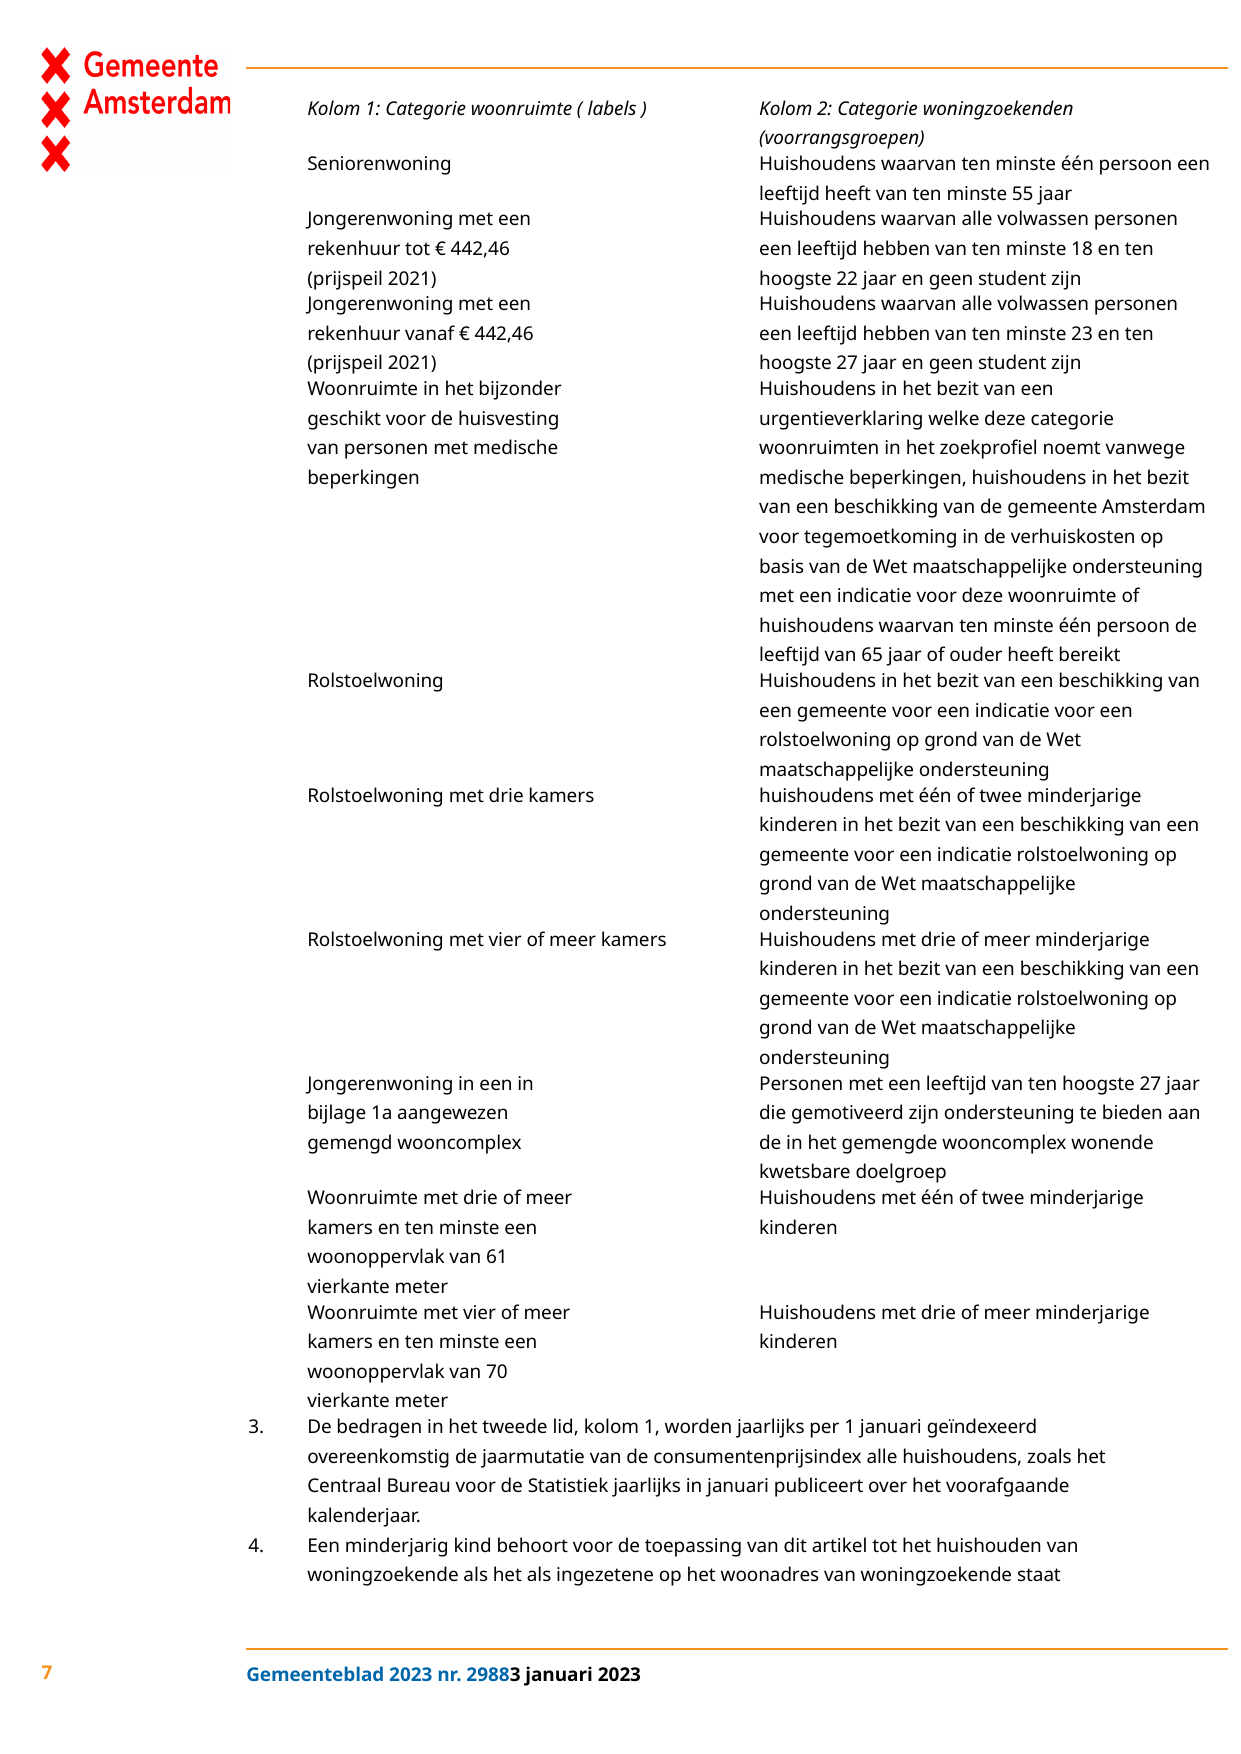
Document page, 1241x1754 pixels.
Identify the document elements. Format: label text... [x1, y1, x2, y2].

table_cell Woonruimte met drie of meer kamers en ten minste een woonoppervlak van 61 vierkante meter [307, 1184, 759, 1299]
table_cell Rolstoelwoning [307, 667, 759, 782]
table_cell Jongerenwoning met een rekenhuur tot € 442,46 (prijspeil 2021) [307, 206, 759, 290]
table_cell Huishoudens waarvan alle volwassen personen een leeftijd hebben van ten minste 18 en ten hoogste 22 jaar en geen student zijn [759, 206, 1211, 290]
table_cell Woonruimte in het bijzonder geschikt voor de huisvesting van personen met medische beperkingen [307, 375, 759, 667]
table_cell Huishoudens met drie of meer minderjarige kinderen [759, 1299, 1211, 1413]
list De bedragen in het tweede lid, kolom 1, worden jaarlijks per 1 januari geïndexeerd overeenkomstig de jaarmutatie van de consumentenprijsindex alle huishoudens, zoals het Centraal Bureau voor de Statistiek jaarlijks in januari publiceert over het voorafgaande kalenderjaar. [248, 1413, 1152, 1528]
table_cell Woonruimte met vier of meer kamers en ten minste een woonoppervlak van 70 vierkante meter [307, 1299, 759, 1413]
table_cell Huishoudens in het bezit van een urgentieverklaring welke deze categorie woonruimten in het zoekprofiel noemt vanwege medische beperkingen, huishoudens in het bezit van een beschikking van de gemeente Amsterdam voor tegemoetkoming in de verhuiskosten op basis van de Wet maatschappelijke ondersteuning met een indicatie voor deze woonruimte of huishoudens waarvan ten minste één persoon de leeftijd van 65 jaar of ouder heeft bereikt [759, 375, 1211, 667]
table_cell Seniorenwoning [307, 150, 759, 206]
table_cell Huishoudens waarvan alle volwassen personen een leeftijd hebben van ten minste 23 en ten hoogste 27 jaar en geen student zijn [759, 290, 1211, 375]
table_cell Rolstoelwoning met vier of meer kamers [307, 926, 759, 1070]
table_header Kolom 1: Categorie woonruimte ( labels ) [307, 95, 759, 150]
table_cell Huishoudens waarvan ten minste één persoon een leeftijd heeft van ten minste 55 jaar [759, 150, 1211, 206]
list Een minderjarig kind behoort voor de toepassing van dit artikel tot het huishouden van woningzoekende als het als ingezetene op het woonadres van woningzoekende staat [248, 1532, 1152, 1587]
table_cell Huishoudens met drie of meer minderjarige kinderen in het bezit van een beschikking van een gemeente voor een indicatie rolstoelwoning op grond van de Wet maatschappelijke ondersteuning [759, 926, 1211, 1070]
table_cell Rolstoelwoning met drie kamers [307, 782, 759, 926]
table_cell Huishoudens met één of twee minderjarige kinderen [759, 1184, 1211, 1299]
table_cell Huishoudens in het bezit van een beschikking van een gemeente voor een indicatie voor een rolstoelwoning op grond van de Wet maatschappelijke ondersteuning [759, 667, 1211, 782]
table_cell huishoudens met één of twee minderjarige kinderen in het bezit van een beschikking van een gemeente voor een indicatie rolstoelwoning op grond van de Wet maatschappelijke ondersteuning [759, 782, 1211, 926]
table_header Kolom 2: Categorie woningzoekenden (voorrangsgroepen) [759, 95, 1211, 150]
table_cell Jongerenwoning in een in bijlage 1a aangewezen gemengd wooncomplex [307, 1070, 759, 1184]
table_cell Personen met een leeftijd van ten hoogste 27 jaar die gemotiveerd zijn ondersteuning te bieden aan de in het gemengde wooncomplex wonende kwetsbare doelgroep [759, 1070, 1211, 1184]
table_cell Jongerenwoning met een rekenhuur vanaf € 442,46 (prijspeil 2021) [307, 290, 759, 375]
picture [41, 47, 231, 172]
